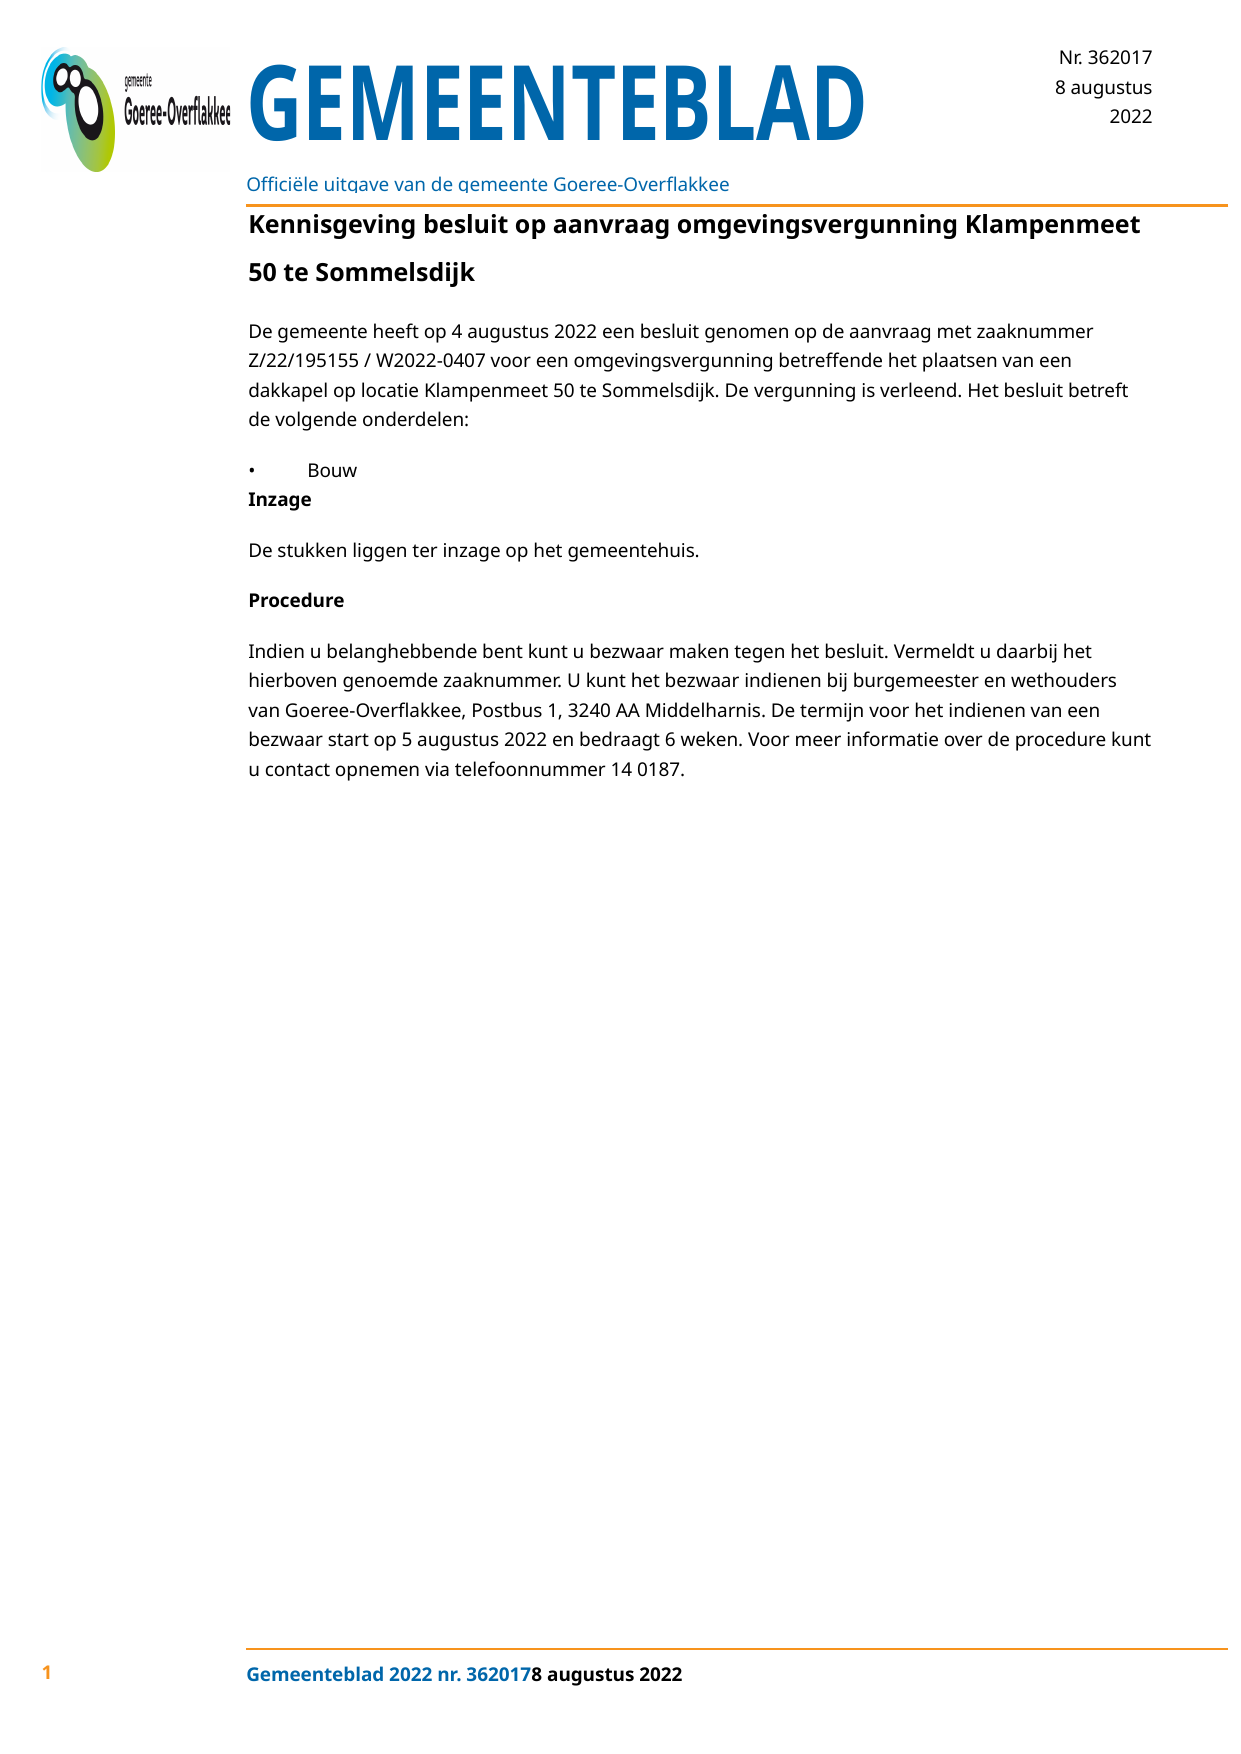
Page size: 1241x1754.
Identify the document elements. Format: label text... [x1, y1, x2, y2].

text De gemeente heeft op 4 augustus 2022 een besluit genomen op de aanvraag met zaaknummer Z/22/195155 / W2022-0407 voor een omgevingsvergunning betreffende het plaatsen van een dakkapel op locatie Klampenmeet 50 te Sommelsdijk. De vergunning is verleend. Het besluit betreft de volgende onderdelen: [248, 318, 1152, 432]
text Inzage [248, 487, 1152, 512]
text Indien u belanghebbende bent kunt u bezwaar maken tegen het besluit. Vermeldt u daarbij het hierboven genoemde zaaknummer. U kunt het bezwaar indienen bij burgemeester en wethouders van Goeree-Overflakkee, Postbus 1, 3240 AA Middelharnis. De termijn voor het indienen van een bezwaar start op 5 augustus 2022 en bedraagt 6 weken. Voor meer informatie over de procedure kunt u contact opnemen via telefoonnummer 14 0187. [248, 638, 1152, 782]
text Procedure [248, 587, 1152, 613]
text Kennisgeving besluit op aanvraag omgevingsvergunning Klampenmeet 50 te Sommelsdijk [248, 207, 1152, 288]
text De stukken liggen ter inzage op het gemeentehuis. [248, 537, 1152, 563]
picture [41, 47, 231, 172]
list Bouw [248, 457, 1152, 483]
